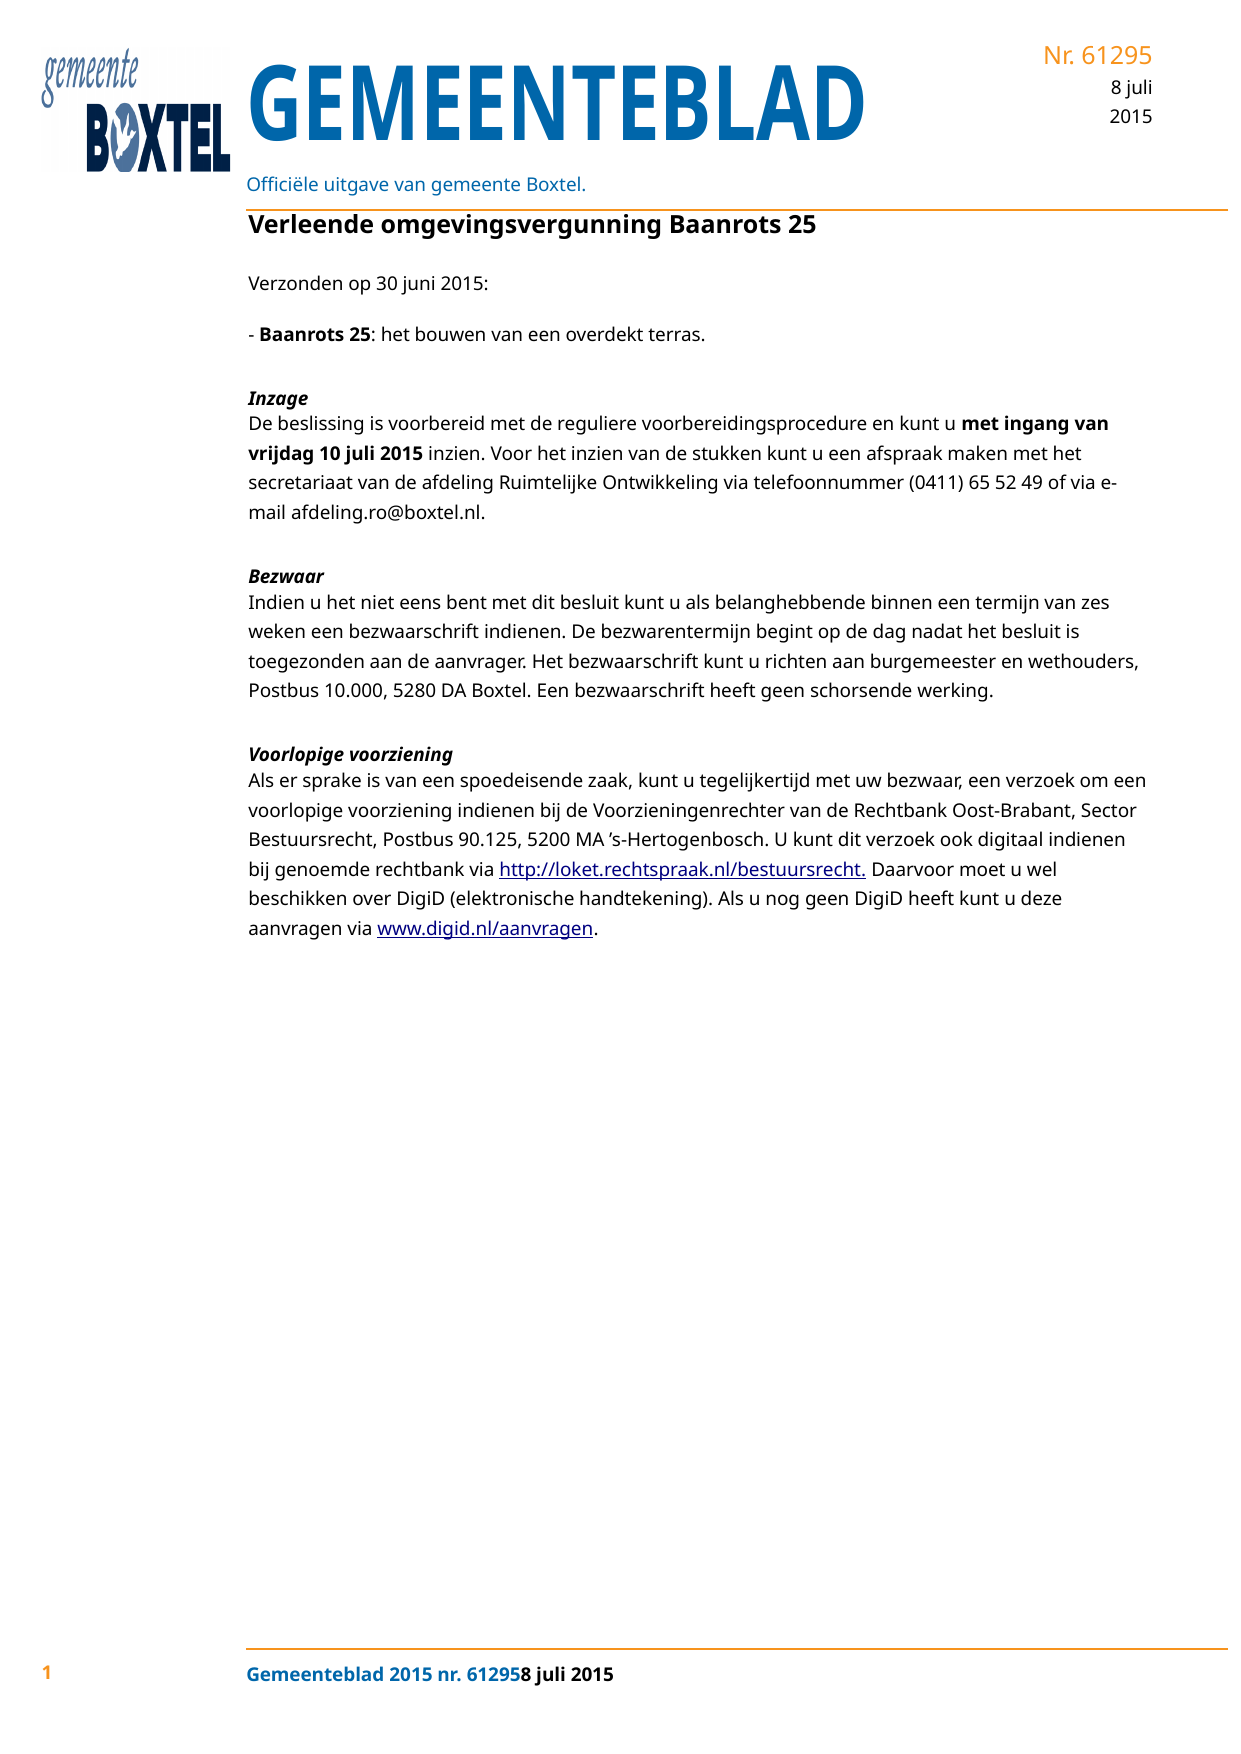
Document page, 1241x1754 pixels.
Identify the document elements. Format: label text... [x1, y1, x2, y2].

text Voorlopige voorziening [248, 742, 1152, 767]
text Inzage [248, 385, 1152, 410]
text Bezwaar [248, 563, 1152, 589]
text Verzonden op 30 juni 2015: [248, 270, 1152, 296]
text - Baanrots 25: het bouwen van een overdekt terras. [248, 321, 1152, 346]
text Verleende omgevingsvergunning Baanrots 25 [248, 211, 1152, 241]
text Als er sprake is van een spoedeisende zaak, kunt u tegelijkertijd met uw bezwaar, een verzoek om een voorlopige voorziening indienen bij de Voorzieningenrechter van de Rechtbank Oost-Brabant, Sector Bestuursrecht, Postbus 90.125, 5200 MA ’s-Hertogenbosch. U kunt dit verzoek ook digitaal indienen bij genoemde rechtbank via http://loket.rechtspraak.nl/bestuursrecht. Daarvoor moet u wel beschikken over DigiD (elektronische handtekening). Als u nog geen DigiD heeft kunt u deze aanvragen via www.digid.nl/aanvragen. [248, 767, 1152, 941]
text De beslissing is voorbereid met de reguliere voorbereidingsprocedure en kunt u met ingang van vrijdag 10 juli 2015 inzien. Voor het inzien van de stukken kunt u een afspraak maken met het secretariaat van de afdeling Ruimtelijke Ontwikkeling via telefoonnummer (0411) 65 52 49 of via e-mail afdeling.ro@boxtel.nl. [248, 410, 1152, 525]
picture [41, 47, 231, 172]
text Indien u het niet eens bent met dit besluit kunt u als belanghebbende binnen een termijn van zes weken een bezwaarschrift indienen. De bezwarentermijn begint op de dag nadat het besluit is toegezonden aan de aanvrager. Het bezwaarschrift kunt u richten aan burgemeester en wethouders, Postbus 10.000, 5280 DA Boxtel. Een bezwaarschrift heeft geen schorsende werking. [248, 589, 1152, 703]
